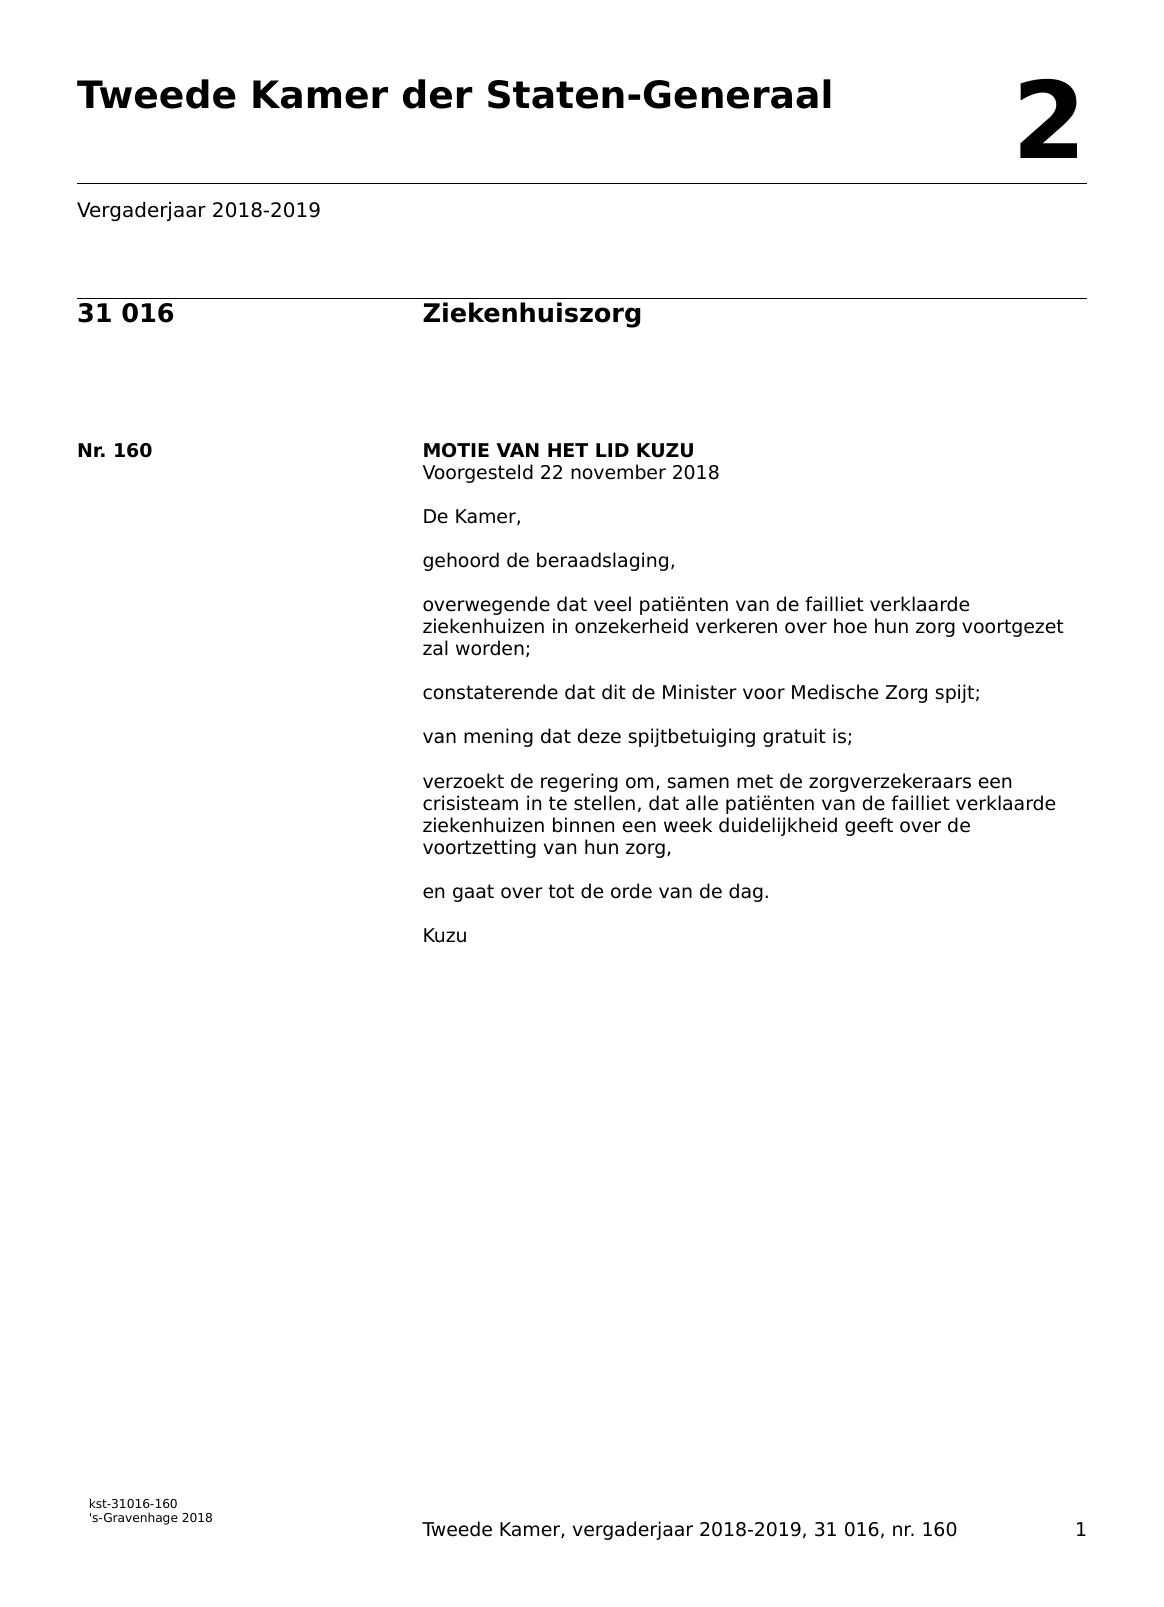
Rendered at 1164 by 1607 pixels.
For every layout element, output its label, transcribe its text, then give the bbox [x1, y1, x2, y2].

text gehoord de beraadslaging, [422, 550, 1087, 572]
table_cell Vergaderjaar 2018-2019 [77, 184, 1087, 298]
text De Kamer, [422, 506, 1087, 528]
text overwegende dat veel patiënten van de failliet verklaarde ziekenhuizen in onzekerheid verkeren over hoe hun zorg voortgezet zal worden; [422, 594, 1087, 660]
text verzoekt de regering om, samen met de zorgverzekeraars een crisisteam in te stellen, dat alle patiënten van de failliet verklaarde ziekenhuizen binnen een week duidelijkheid geeft over de voortzetting van hun zorg, [422, 771, 1087, 858]
table_header 2 [886, 59, 1087, 183]
text Voorgesteld 22 november 2018 [422, 462, 1087, 484]
text en gaat over tot de orde van de dag. [422, 881, 1087, 903]
table_header Tweede Kamer der Staten-Generaal [77, 59, 886, 183]
subtitle 31 016 Ziekenhuiszorg [77, 299, 1087, 329]
text 's-Gravenhage 2018 [88, 1511, 323, 1525]
text van mening dat deze spijtbetuiging gratuit is; [422, 726, 1087, 748]
subtitle Nr. 160 MOTIE VAN HET LID KUZU [77, 440, 1087, 462]
text Kuzu [422, 925, 1087, 947]
text constaterende dat dit de Minister voor Medische Zorg spijt; [422, 682, 1087, 704]
text kst-31016-160 [88, 1497, 323, 1511]
